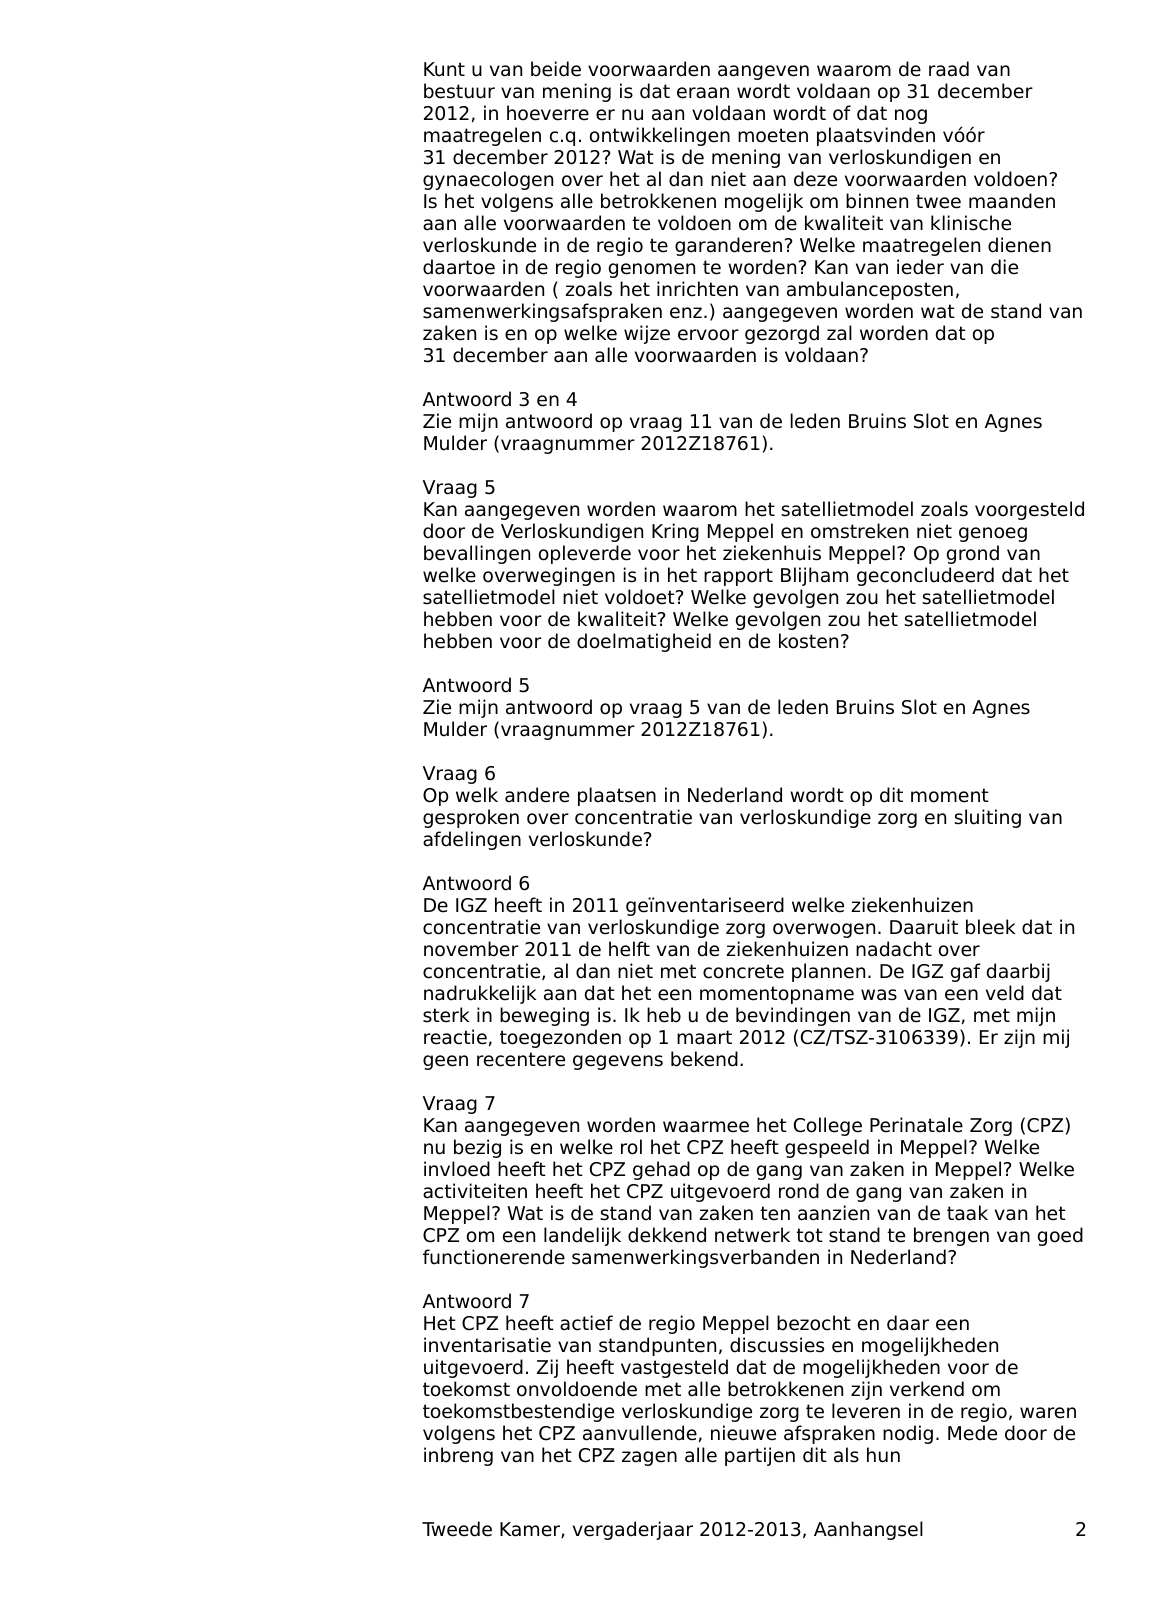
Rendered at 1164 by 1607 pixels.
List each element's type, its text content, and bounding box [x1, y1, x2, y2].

text Het CPZ heeft actief de regio Meppel bezocht en daar een inventarisatie van standpunten, discussies en mogelijkheden uitgevoerd. Zij heeft vastgesteld dat de mogelijkheden voor de toekomst onvoldoende met alle betrokkenen zijn verkend om toekomstbestendige verloskundige zorg te leveren in de regio, waren volgens het CPZ aanvullende, nieuwe afspraken nodig. Mede door de inbreng van het CPZ zagen alle partijen dit als hun [422, 1313, 1087, 1467]
text Antwoord 3 en 4 [422, 389, 1087, 411]
text Antwoord 6 [422, 873, 1087, 895]
text Antwoord 7 [422, 1291, 1087, 1313]
text Kan aangegeven worden waarmee het College Perinatale Zorg (CPZ) nu bezig is en welke rol het CPZ heeft gespeeld in Meppel? Welke invloed heeft het CPZ gehad op de gang van zaken in Meppel? Welke activiteiten heeft het CPZ uitgevoerd rond de gang van zaken in Meppel? Wat is de stand van zaken ten aanzien van de taak van het CPZ om een landelijk dekkend netwerk tot stand te brengen van goed functionerende samenwerkingsverbanden in Nederland? [422, 1115, 1087, 1269]
text Vraag 6 [422, 763, 1087, 785]
text De IGZ heeft in 2011 geïnventariseerd welke ziekenhuizen concentratie van verloskundige zorg overwogen. Daaruit bleek dat in november 2011 de helft van de ziekenhuizen nadacht over concentratie, al dan niet met concrete plannen. De IGZ gaf daarbij nadrukkelijk aan dat het een momentopname was van een veld dat sterk in beweging is. Ik heb u de bevindingen van de IGZ, met mijn reactie, toegezonden op 1 maart 2012 (CZ/TSZ-3106339). Er zijn mij geen recentere gegevens bekend. [422, 895, 1087, 1071]
text Vraag 5 [422, 477, 1087, 499]
text Kunt u van beide voorwaarden aangeven waarom de raad van bestuur van mening is dat eraan wordt voldaan op 31 december 2012, in hoeverre er nu aan voldaan wordt of dat nog maatregelen c.q. ontwikkelingen moeten plaatsvinden vóór 31 december 2012? Wat is de mening van verloskundigen en gynaecologen over het al dan niet aan deze voorwaarden voldoen? [422, 59, 1087, 191]
text Zie mijn antwoord op vraag 11 van de leden Bruins Slot en Agnes Mulder (vraagnummer 2012Z18761). [422, 411, 1087, 455]
text Zie mijn antwoord op vraag 5 van de leden Bruins Slot en Agnes Mulder (vraagnummer 2012Z18761). [422, 697, 1087, 741]
text Op welk andere plaatsen in Nederland wordt op dit moment gesproken over concentratie van verloskundige zorg en sluiting van afdelingen verloskunde? [422, 785, 1087, 851]
text Kan aangegeven worden waarom het satellietmodel zoals voorgesteld door de Verloskundigen Kring Meppel en omstreken niet genoeg bevallingen opleverde voor het ziekenhuis Meppel? Op grond van welke overwegingen is in het rapport Blijham geconcludeerd dat het satellietmodel niet voldoet? Welke gevolgen zou het satellietmodel hebben voor de kwaliteit? Welke gevolgen zou het satellietmodel hebben voor de doelmatigheid en de kosten? [422, 499, 1087, 653]
text Vraag 7 [422, 1093, 1087, 1115]
text Is het volgens alle betrokkenen mogelijk om binnen twee maanden aan alle voorwaarden te voldoen om de kwaliteit van klinische verloskunde in de regio te garanderen? Welke maatregelen dienen daartoe in de regio genomen te worden? Kan van ieder van die voorwaarden ( zoals het inrichten van ambulanceposten, samenwerkingsafspraken enz.) aangegeven worden wat de stand van zaken is en op welke wijze ervoor gezorgd zal worden dat op 31 december aan alle voorwaarden is voldaan? [422, 191, 1087, 367]
text Antwoord 5 [422, 675, 1087, 697]
